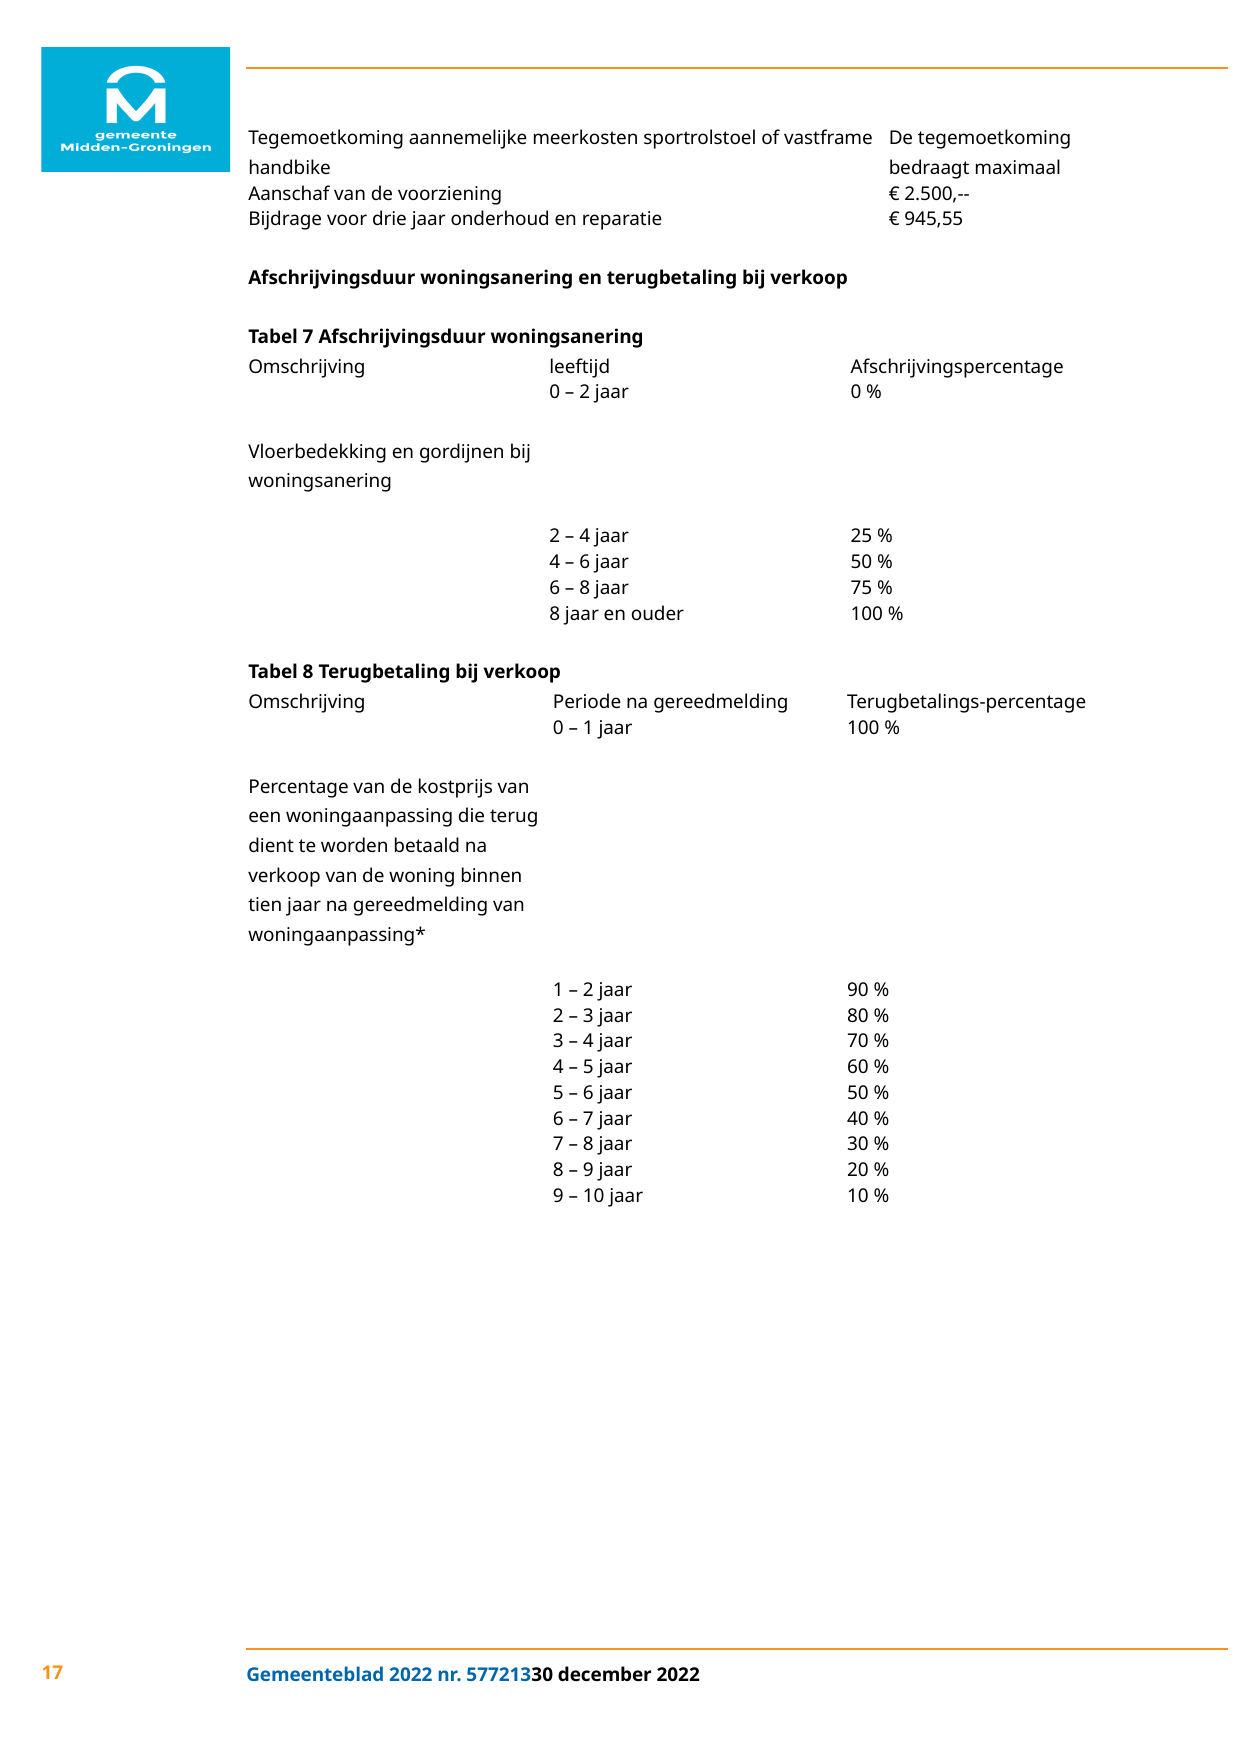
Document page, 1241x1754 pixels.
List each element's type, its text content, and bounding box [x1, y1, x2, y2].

table_cell [248, 574, 549, 600]
table_cell 0 – 1 jaar [553, 714, 847, 976]
table_cell [248, 1079, 553, 1105]
table_cell 50 % [850, 549, 1152, 574]
table_cell 8 jaar en ouder [549, 600, 850, 626]
table_cell 40 % [847, 1105, 1152, 1131]
table_cell [248, 1028, 553, 1053]
text Tabel 8 Terugbetaling bij verkoop [248, 658, 1152, 684]
table_cell 2 – 3 jaar [553, 1002, 847, 1028]
table_cell 5 – 6 jaar [553, 1079, 847, 1105]
table_cell 30 % [847, 1131, 1152, 1156]
picture [107, 89, 165, 122]
table_cell 75 % [850, 574, 1152, 600]
table_cell 7 – 8 jaar [553, 1131, 847, 1156]
table_cell 8 – 9 jaar [553, 1156, 847, 1182]
table_cell [248, 976, 553, 1002]
table_cell Vloerbedekking en gordijnen bij woningsanering [248, 379, 549, 523]
table_cell [248, 1156, 553, 1182]
table_cell 6 – 7 jaar [553, 1105, 847, 1131]
table_header Omschrijving [248, 688, 553, 714]
table_cell [248, 523, 549, 548]
table_cell 20 % [847, 1156, 1152, 1182]
table_cell 9 – 10 jaar [553, 1182, 847, 1208]
table_cell 100 % [847, 714, 1152, 976]
table_cell 70 % [847, 1028, 1152, 1053]
table_cell 25 % [850, 523, 1152, 548]
table_cell 10 % [847, 1182, 1152, 1208]
text Afschrijvingsduur woningsanering en terugbetaling bij verkoop [248, 264, 1152, 290]
table_cell [248, 1182, 553, 1208]
table_cell [248, 1054, 553, 1079]
table_header Afschrijvingspercentage [850, 353, 1152, 379]
table_cell 0 % [850, 379, 1152, 523]
table_cell [248, 1002, 553, 1028]
table_cell 4 – 6 jaar [549, 549, 850, 574]
table_cell 100 % [850, 600, 1152, 626]
table_header Tegemoetkoming aannemelijke meerkosten sportrolstoel of vastframe handbike [248, 125, 888, 180]
table_cell 4 – 5 jaar [553, 1054, 847, 1079]
table_cell 80 % [847, 1002, 1152, 1028]
picture [184, 146, 190, 153]
table_cell Aanschaf van de voorziening [248, 180, 888, 206]
text Tabel 7 Afschrijvingsduur woningsanering [248, 323, 1152, 349]
table_cell 6 – 8 jaar [549, 574, 850, 600]
table_cell 60 % [847, 1054, 1152, 1079]
table_cell [248, 600, 549, 626]
table_cell [248, 549, 549, 574]
table_cell [248, 1105, 553, 1131]
table_cell 0 – 2 jaar [549, 379, 850, 523]
table_cell 2 – 4 jaar [549, 523, 850, 548]
table_header De tegemoetkoming bedraagt maximaal [889, 125, 1152, 180]
table_cell 1 – 2 jaar [553, 976, 847, 1002]
table_header Periode na gereedmelding [553, 688, 847, 714]
table_cell Percentage van de kostprijs van een woningaanpassing die terug dient te worden betaald na verkoop van de woning binnen tien jaar na gereedmelding van woningaanpassing* [248, 714, 553, 976]
picture [108, 66, 164, 82]
table_cell 90 % [847, 976, 1152, 1002]
table_cell 50 % [847, 1079, 1152, 1105]
table_cell € 945,55 [889, 206, 1152, 231]
table_header Omschrijving [248, 353, 549, 379]
table_cell [248, 1131, 553, 1156]
table_cell Bijdrage voor drie jaar onderhoud en reparatie [248, 206, 888, 231]
table_header Terugbetalings-percentage [847, 688, 1152, 714]
table_cell 3 – 4 jaar [553, 1028, 847, 1053]
table_cell € 2.500,-- [889, 180, 1152, 206]
table_header leeftijd [549, 353, 850, 379]
